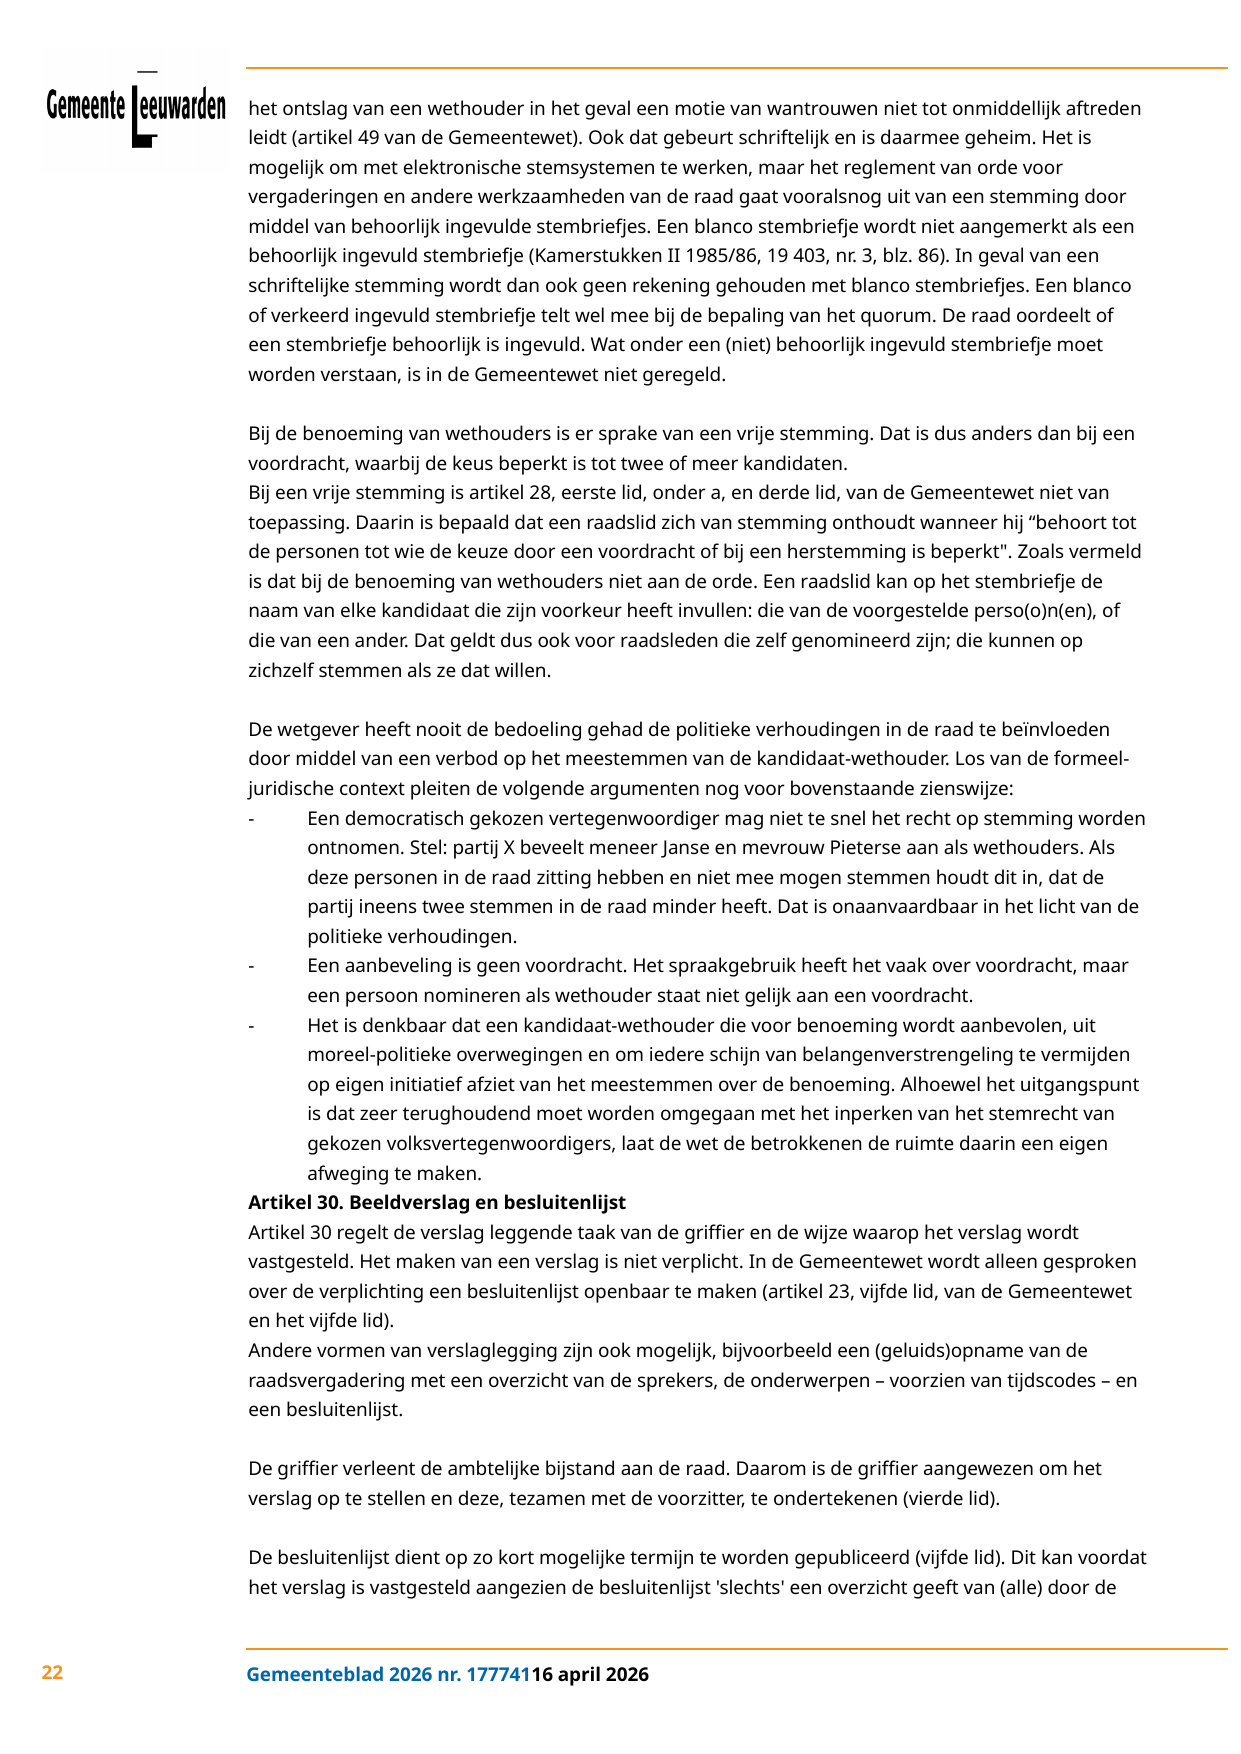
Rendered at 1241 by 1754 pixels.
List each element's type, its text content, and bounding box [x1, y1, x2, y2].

text het ontslag van een wethouder in het geval een motie van wantrouwen niet tot onmiddellijk aftreden leidt (artikel 49 van de Gemeentewet). Ook dat gebeurt schriftelijk en is daarmee geheim. Het is mogelijk om met elektronische stemsystemen te werken, maar het reglement van orde voor vergaderingen en andere werkzaamheden van de raad gaat vooralsnog uit van een stemming door middel van behoorlijk ingevulde stembriefjes. Een blanco stembriefje wordt niet aangemerkt als een behoorlijk ingevuld stembriefje (Kamerstukken II 1985/86, 19 403, nr. 3, blz. 86). In geval van een schriftelijke stemming wordt dan ook geen rekening gehouden met blanco stembriefjes. Een blanco of verkeerd ingevuld stembriefje telt wel mee bij de bepaling van het quorum. De raad oordeelt of een stembriefje behoorlijk is ingevuld. Wat onder een (niet) behoorlijk ingevuld stembriefje moet worden verstaan, is in de Gemeentewet niet geregeld. [248, 95, 1152, 387]
text Artikel 30 regelt de verslag leggende taak van de griffier en de wijze waarop het verslag wordt vastgesteld. Het maken van een verslag is niet verplicht. In de Gemeentewet wordt alleen gesproken over de verplichting een besluitenlijst openbaar te maken (artikel 23, vijfde lid, van de Gemeentewet en het vijfde lid). [248, 1219, 1152, 1333]
text De griffier verleent de ambtelijke bijstand aan de raad. Daarom is de griffier aangewezen om het verslag op te stellen en deze, tezamen met de voorzitter, te ondertekenen (vierde lid). [248, 1456, 1152, 1511]
list Een democratisch gekozen vertegenwoordiger mag niet te snel het recht op stemming worden ontnomen. Stel: partij X beveelt meneer Janse en mevrouw Pieterse aan als wethouders. Als deze personen in de raad zitting hebben en niet mee mogen stemmen houdt dit in, dat de partij ineens twee stemmen in de raad minder heeft. Dat is onaanvaardbaar in het licht van de politieke verhoudingen. [248, 805, 1152, 949]
text Andere vormen van verslaglegging zijn ook mogelijk, bijvoorbeeld een (geluids)opname van de raadsvergadering met een overzicht van de sprekers, de onderwerpen – voorzien van tijdscodes – en een besluitenlijst. [248, 1337, 1152, 1422]
text Artikel 30. Beeldverslag en besluitenlijst [248, 1189, 1152, 1215]
text De besluitenlijst dient op zo kort mogelijke termijn te worden gepubliceerd (vijfde lid). Dit kan voordat het verslag is vastgesteld aangezien de besluitenlijst 'slechts' een overzicht geeft van (alle) door de [248, 1544, 1152, 1600]
text De wetgever heeft nooit de bedoeling gehad de politieke verhoudingen in de raad te beïnvloeden door middel van een verbod op het meestemmen van de kandidaat-wethouder. Los van de formeel-juridische context pleiten de volgende argumenten nog voor bovenstaande zienswijze: [248, 716, 1152, 801]
list Het is denkbaar dat een kandidaat-wethouder die voor benoeming wordt aanbevolen, uit moreel-politieke overwegingen en om iedere schijn van belangenverstrengeling te vermijden op eigen initiatief afziet van het meestemmen over de benoeming. Alhoewel het uitgangspunt is dat zeer terughoudend moet worden omgegaan met het inperken van het stemrecht van gekozen volksvertegenwoordigers, laat de wet de betrokkenen de ruimte daarin een eigen afweging te maken. [248, 1012, 1152, 1186]
text Bij de benoeming van wethouders is er sprake van een vrije stemming. Dat is dus anders dan bij een voordracht, waarbij de keus beperkt is tot twee of meer kandidaten. [248, 420, 1152, 476]
picture [41, 47, 231, 172]
text Bij een vrije stemming is artikel 28, eerste lid, onder a, en derde lid, van de Gemeentewet niet van toepassing. Daarin is bepaald dat een raadslid zich van stemming onthoudt wanneer hij “behoort tot de personen tot wie de keuze door een voordracht of bij een herstemming is beperkt". Zoals vermeld is dat bij de benoeming van wethouders niet aan de orde. Een raadslid kan op het stembriefje de naam van elke kandidaat die zijn voorkeur heeft invullen: die van de voorgestelde perso(o)n(en), of die van een ander. Dat geldt dus ook voor raadsleden die zelf genomineerd zijn; die kunnen op zichzelf stemmen als ze dat willen. [248, 479, 1152, 683]
list Een aanbeveling is geen voordracht. Het spraakgebruik heeft het vaak over voordracht, maar een persoon nomineren als wethouder staat niet gelijk aan een voordracht. [248, 953, 1152, 1008]
